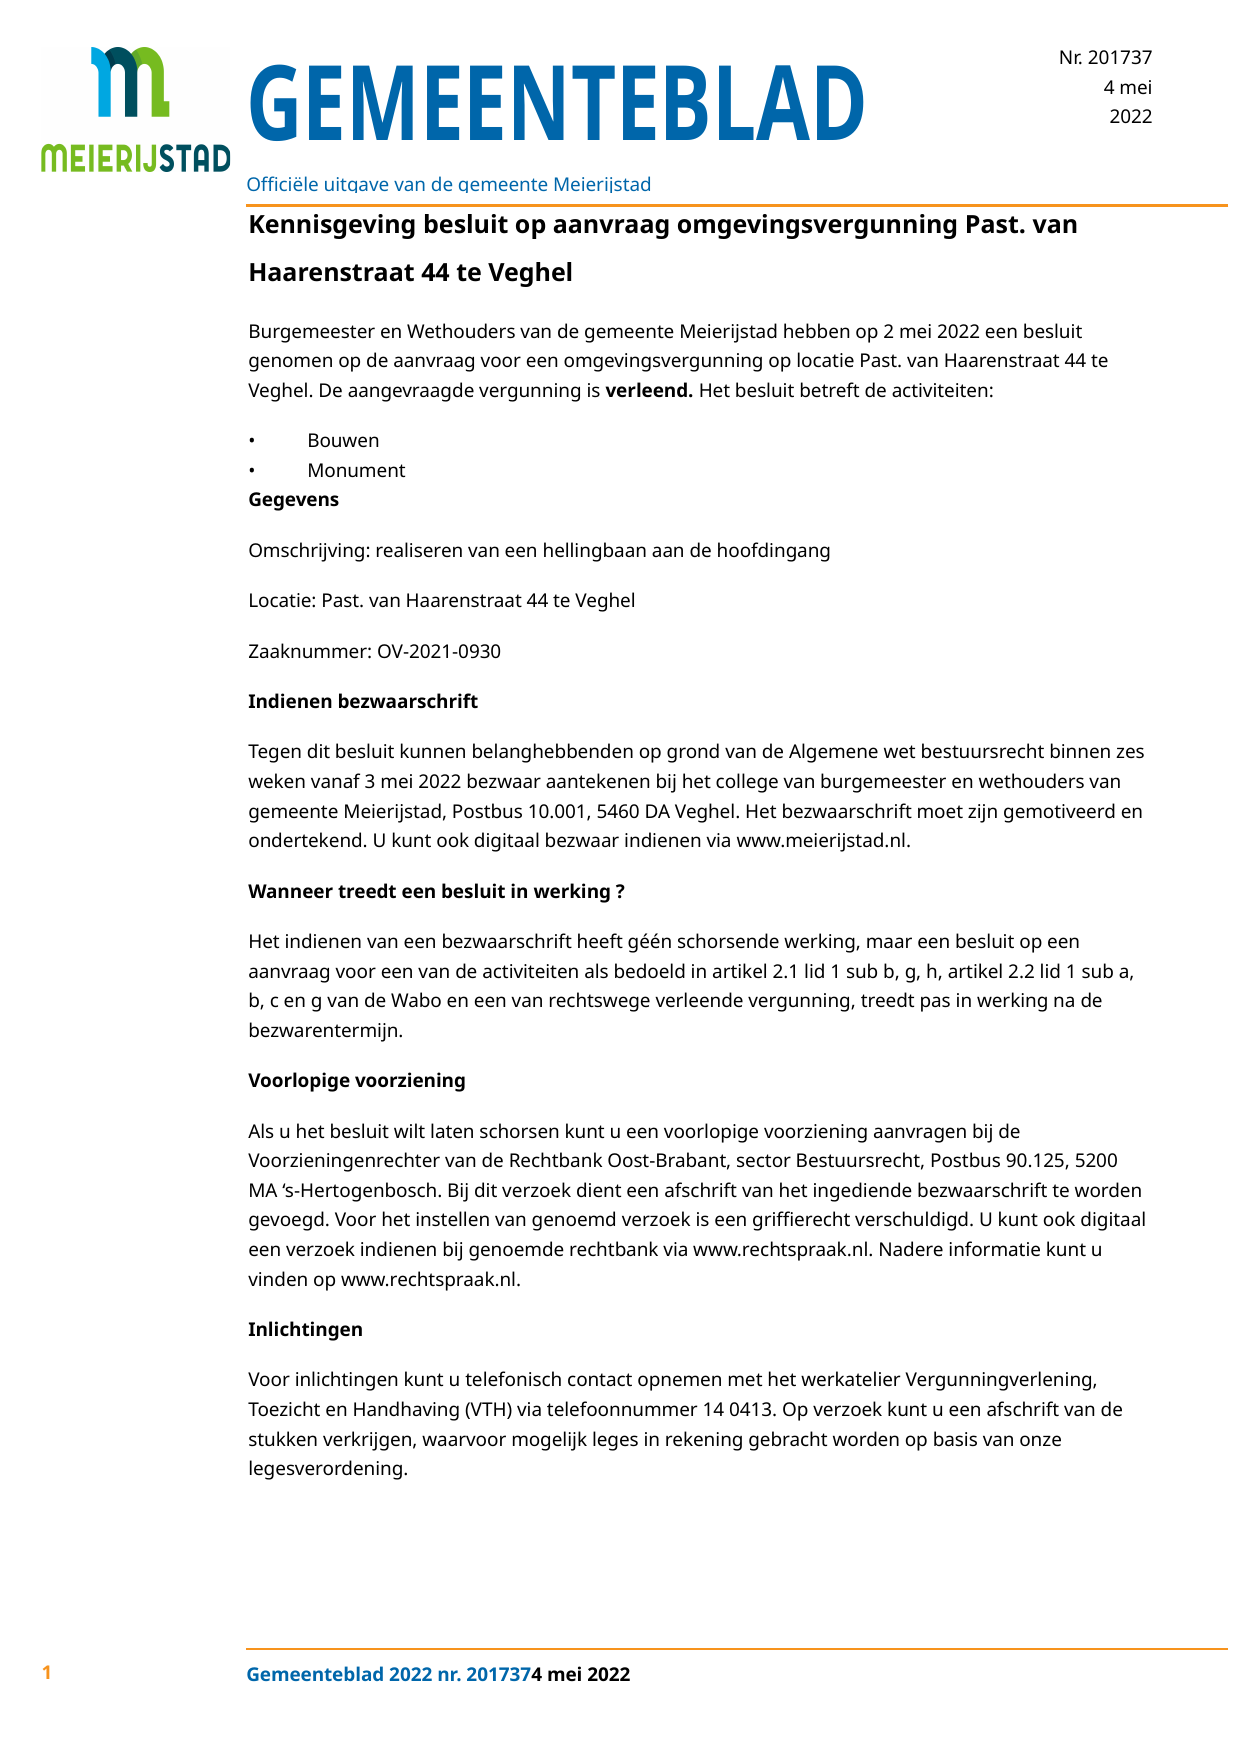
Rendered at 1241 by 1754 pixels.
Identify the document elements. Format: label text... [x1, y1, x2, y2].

text Kennisgeving besluit op aanvraag omgevingsvergunning Past. van Haarenstraat 44 te Veghel [248, 207, 1152, 288]
text Inlichtingen [248, 1316, 1152, 1342]
text Zaaknummer: OV-2021-0930 [248, 638, 1152, 664]
text Wanneer treedt een besluit in werking ? [248, 878, 1152, 904]
text Voorlopige voorziening [248, 1067, 1152, 1093]
text Indienen bezwaarschrift [248, 688, 1152, 714]
text Gegevens [248, 487, 1152, 512]
list Monument [248, 457, 1152, 483]
text Tegen dit besluit kunnen belanghebbenden op grond van de Algemene wet bestuursrecht binnen zes weken vanaf 3 mei 2022 bezwaar aantekenen bij het college van burgemeester en wethouders van gemeente Meierijstad, Postbus 10.001, 5460 DA Veghel. Het bezwaarschrift moet zijn gemotiveerd en ondertekend. U kunt ook digitaal bezwaar indienen via www.meierijstad.nl. [248, 739, 1152, 853]
text Omschrijving: realiseren van een hellingbaan aan de hoofdingang [248, 537, 1152, 563]
text Locatie: Past. van Haarenstraat 44 te Veghel [248, 587, 1152, 613]
text Voor inlichtingen kunt u telefonisch contact opnemen met het werkatelier Vergunningverlening, Toezicht en Handhaving (VTH) via telefoonnummer 14 0413. Op verzoek kunt u een afschrift van de stukken verkrijgen, waarvoor mogelijk leges in rekening gebracht worden op basis van onze legesverordening. [248, 1367, 1152, 1481]
picture [41, 47, 231, 172]
list Bouwen [248, 427, 1152, 453]
text Als u het besluit wilt laten schorsen kunt u een voorlopige voorziening aanvragen bij de Voorzieningenrechter van de Rechtbank Oost-Brabant, sector Bestuursrecht, Postbus 90.125, 5200 MA ‘s-Hertogenbosch. Bij dit verzoek dient een afschrift van het ingediende bezwaarschrift te worden gevoegd. Voor het instellen van genoemd verzoek is een griffierecht verschuldigd. U kunt ook digitaal een verzoek indienen bij genoemde rechtbank via www.rechtspraak.nl. Nadere informatie kunt u vinden op www.rechtspraak.nl. [248, 1118, 1152, 1292]
text Het indienen van een bezwaarschrift heeft géén schorsende werking, maar een besluit op een aanvraag voor een van de activiteiten als bedoeld in artikel 2.1 lid 1 sub b, g, h, artikel 2.2 lid 1 sub a, b, c en g van de Wabo en een van rechtswege verleende vergunning, treedt pas in werking na de bezwarentermijn. [248, 928, 1152, 1043]
text Burgemeester en Wethouders van de gemeente Meierijstad hebben op 2 mei 2022 een besluit genomen op de aanvraag voor een omgevingsvergunning op locatie Past. van Haarenstraat 44 te Veghel. De aangevraagde vergunning is verleend. Het besluit betreft de activiteiten: [248, 318, 1152, 403]
